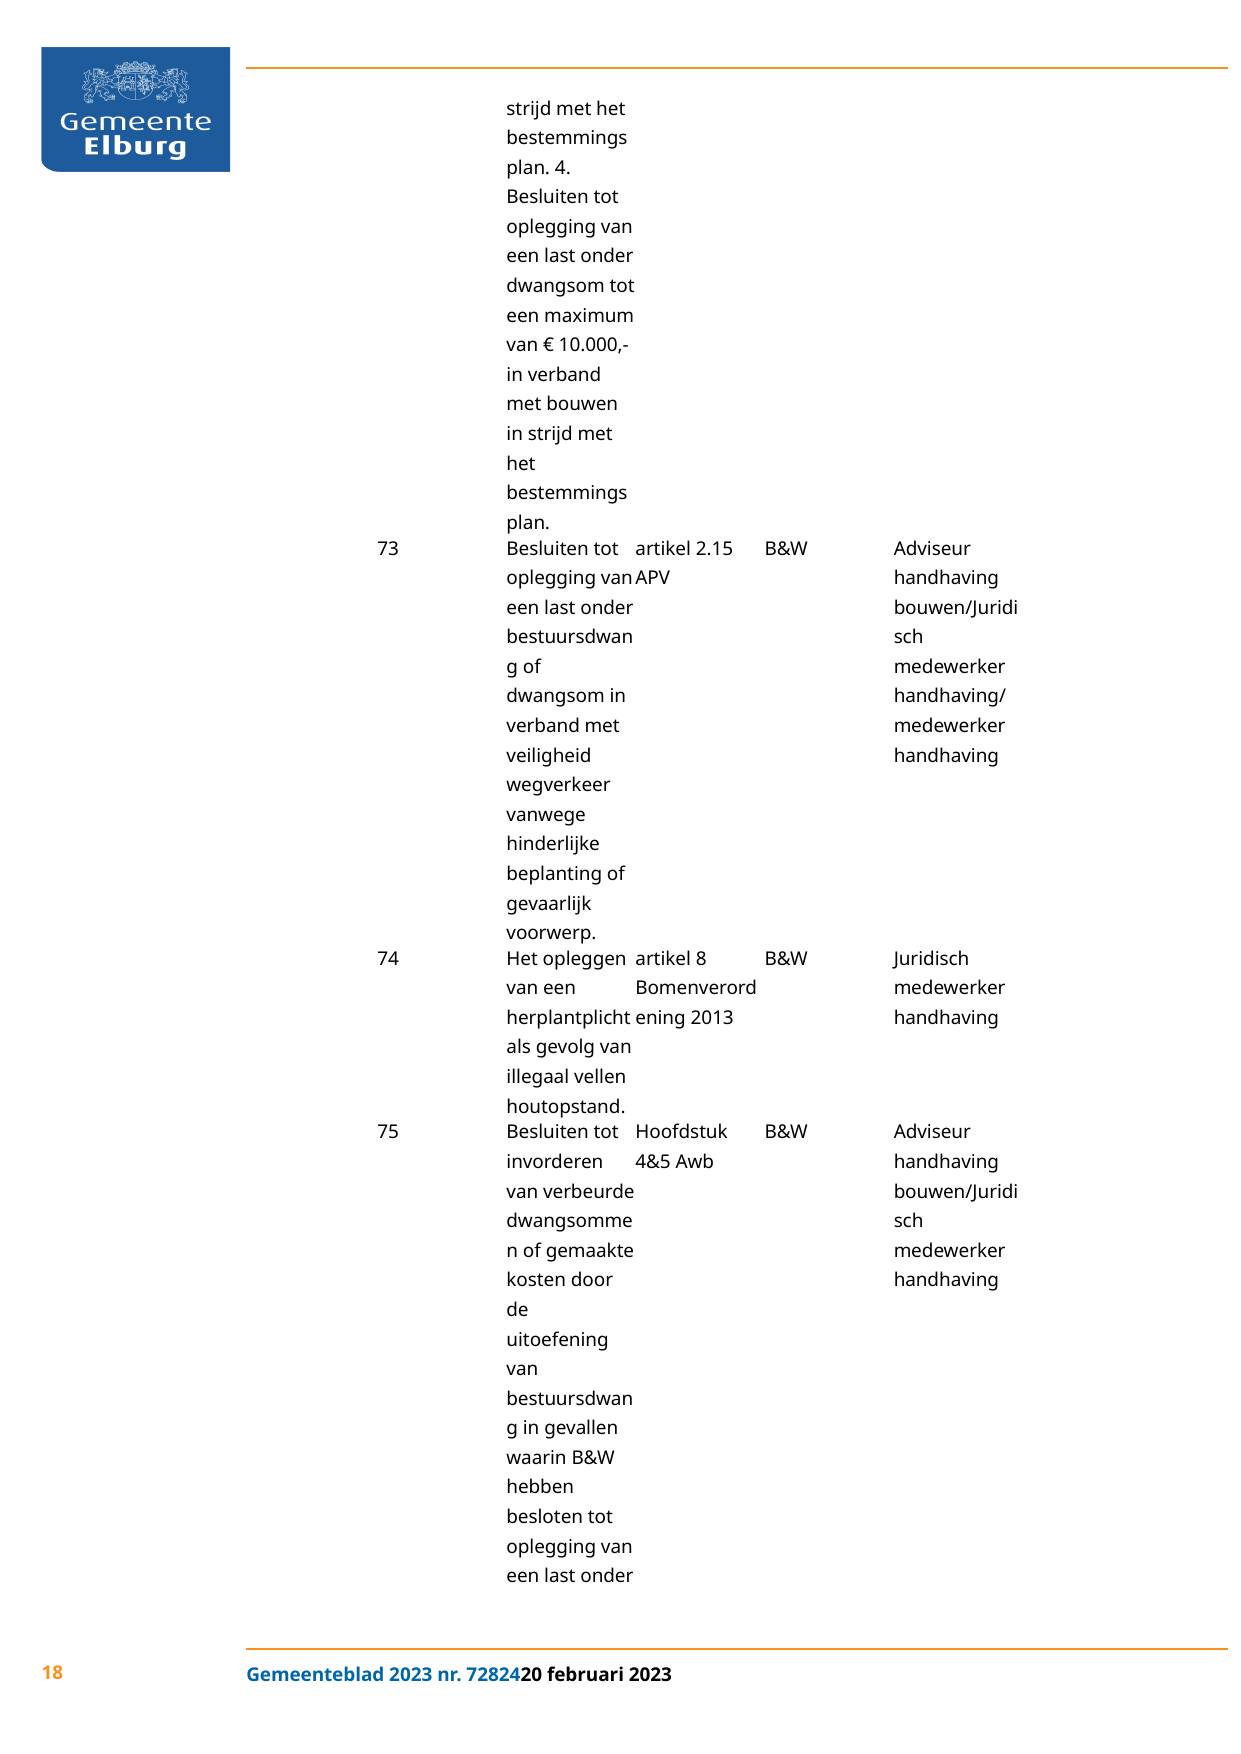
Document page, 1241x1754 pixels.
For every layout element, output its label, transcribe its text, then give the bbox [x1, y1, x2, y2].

picture [41, 47, 231, 172]
table_cell Adviseur handhaving bouwen/Juridisch medewerker handhaving/ medewerker handhaving [894, 535, 1022, 945]
table_cell [764, 95, 893, 535]
table_cell [1023, 95, 1152, 535]
table_cell B&W [764, 945, 893, 1119]
table_cell [1023, 1119, 1152, 1588]
table_cell [1023, 945, 1152, 1119]
table_cell [248, 95, 377, 1588]
table_cell [894, 95, 1022, 535]
table_cell 74 [377, 945, 506, 1119]
table_cell B&W [764, 1119, 893, 1588]
table_cell Juridisch medewerker handhaving [894, 945, 1022, 1119]
table_cell Besluiten tot oplegging van een last onder bestuursdwang of dwangsom in verband met veiligheid wegverkeer vanwege hinderlijke beplanting of gevaarlijk voorwerp. [506, 535, 635, 945]
table_cell 75 [377, 1119, 506, 1588]
table_cell Hoofdstuk 4&5 Awb [635, 1119, 764, 1588]
table_cell [635, 95, 764, 535]
table_cell [377, 95, 506, 535]
table_cell B&W [764, 535, 893, 945]
table_cell [1023, 535, 1152, 945]
table_cell artikel 8 Bomenverordening 2013 [635, 945, 764, 1119]
table_cell strijd met het bestemmingsplan. 4. Besluiten tot oplegging van een last onder dwangsom tot een maximum van € 10.000,- in verband met bouwen in strijd met het bestemmingsplan. [506, 95, 635, 535]
table_cell Het opleggen van een herplantplicht als gevolg van illegaal vellen houtopstand. [506, 945, 635, 1119]
table_cell 73 [377, 535, 506, 945]
table_cell Besluiten tot invorderen van verbeurde dwangsommen of gemaakte kosten door de uitoefening van bestuursdwang in gevallen waarin B&W hebben besloten tot oplegging van een last onder [506, 1119, 635, 1588]
table_cell Adviseur handhaving bouwen/Juridisch medewerker handhaving [894, 1119, 1022, 1588]
table_cell artikel 2.15 APV [635, 535, 764, 945]
